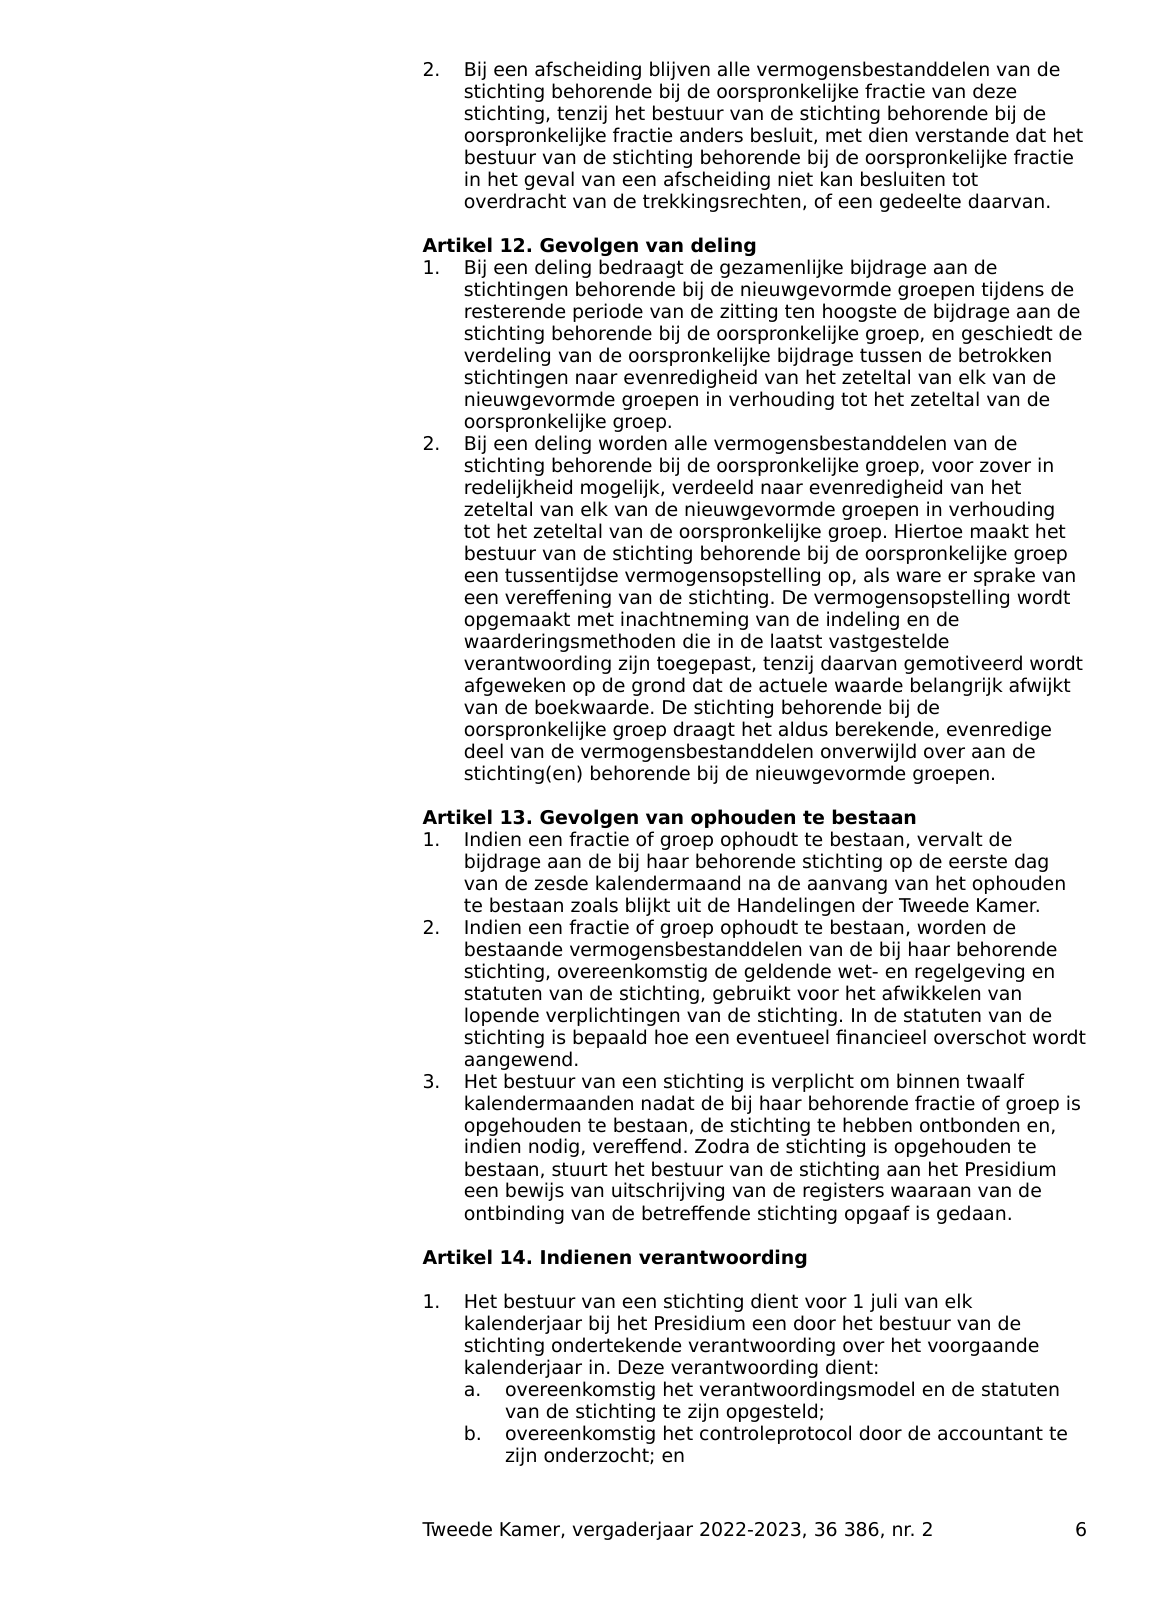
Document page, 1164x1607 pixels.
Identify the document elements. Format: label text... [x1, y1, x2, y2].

text 1. Indien een fractie of groep ophoudt te bestaan, vervalt de bijdrage aan de bij haar behorende stichting op de eerste dag van de zesde kalendermaand na de aanvang van het ophouden te bestaan zoals blijkt uit de Handelingen der Tweede Kamer. [422, 829, 1087, 917]
text 2. Bij een afscheiding blijven alle vermogensbestanddelen van de stichting behorende bij de oorspronkelijke fractie van deze stichting, tenzij het bestuur van de stichting behorende bij de oorspronkelijke fractie anders besluit, met dien verstande dat het bestuur van de stichting behorende bij de oorspronkelijke fractie in het geval van een afscheiding niet kan besluiten tot overdracht van de trekkingsrechten, of een gedeelte daarvan. [422, 59, 1087, 213]
text 2. Indien een fractie of groep ophoudt te bestaan, worden de bestaande vermogensbestanddelen van de bij haar behorende stichting, overeenkomstig de geldende wet- en regelgeving en statuten van de stichting, gebruikt voor het afwikkelen van lopende verplichtingen van de stichting. In de statuten van de stichting is bepaald hoe een eventueel financieel overschot wordt aangewend. [422, 917, 1087, 1071]
text a. overeenkomstig het verantwoordingsmodel en de statuten van de stichting te zijn opgesteld; [464, 1379, 1087, 1423]
subtitle Artikel 12. Gevolgen van deling [422, 235, 1087, 257]
text 2. Bij een deling worden alle vermogensbestanddelen van de stichting behorende bij de oorspronkelijke groep, voor zover in redelijkheid mogelijk, verdeeld naar evenredigheid van het zeteltal van elk van de nieuwgevormde groepen in verhouding tot het zeteltal van de oorspronkelijke groep. Hiertoe maakt het bestuur van de stichting behorende bij de oorspronkelijke groep een tussentijdse vermogensopstelling op, als ware er sprake van een vereffening van de stichting. De vermogensopstelling wordt opgemaakt met inachtneming van de indeling en de waarderingsmethoden die in de laatst vastgestelde verantwoording zijn toegepast, tenzij daarvan gemotiveerd wordt afgeweken op de grond dat de actuele waarde belangrijk afwijkt van de boekwaarde. De stichting behorende bij de oorspronkelijke groep draagt het aldus berekende, evenredige deel van de vermogensbestanddelen onverwijld over aan de stichting(en) behorende bij de nieuwgevormde groepen. [422, 433, 1087, 784]
subtitle Artikel 14. Indienen verantwoording [422, 1247, 1087, 1268]
text 1. Het bestuur van een stichting dient voor 1 juli van elk kalenderjaar bij het Presidium een door het bestuur van de stichting ondertekende verantwoording over het voorgaande kalenderjaar in. Deze verantwoording dient: [422, 1291, 1087, 1379]
text b. overeenkomstig het controleprotocol door de accountant te zijn onderzocht; en [464, 1423, 1087, 1467]
subtitle Artikel 13. Gevolgen van ophouden te bestaan [422, 807, 1087, 829]
text 1. Bij een deling bedraagt de gezamenlijke bijdrage aan de stichtingen behorende bij de nieuwgevormde groepen tijdens de resterende periode van de zitting ten hoogste de bijdrage aan de stichting behorende bij de oorspronkelijke groep, en geschiedt de verdeling van de oorspronkelijke bijdrage tussen de betrokken stichtingen naar evenredigheid van het zeteltal van elk van de nieuwgevormde groepen in verhouding tot het zeteltal van de oorspronkelijke groep. [422, 257, 1087, 433]
text 3. Het bestuur van een stichting is verplicht om binnen twaalf kalendermaanden nadat de bij haar behorende fractie of groep is opgehouden te bestaan, de stichting te hebben ontbonden en, indien nodig, vereffend. Zodra de stichting is opgehouden te bestaan, stuurt het bestuur van de stichting aan het Presidium een bewijs van uitschrijving van de registers waaraan van de ontbinding van de betreffende stichting opgaaf is gedaan. [422, 1071, 1087, 1224]
